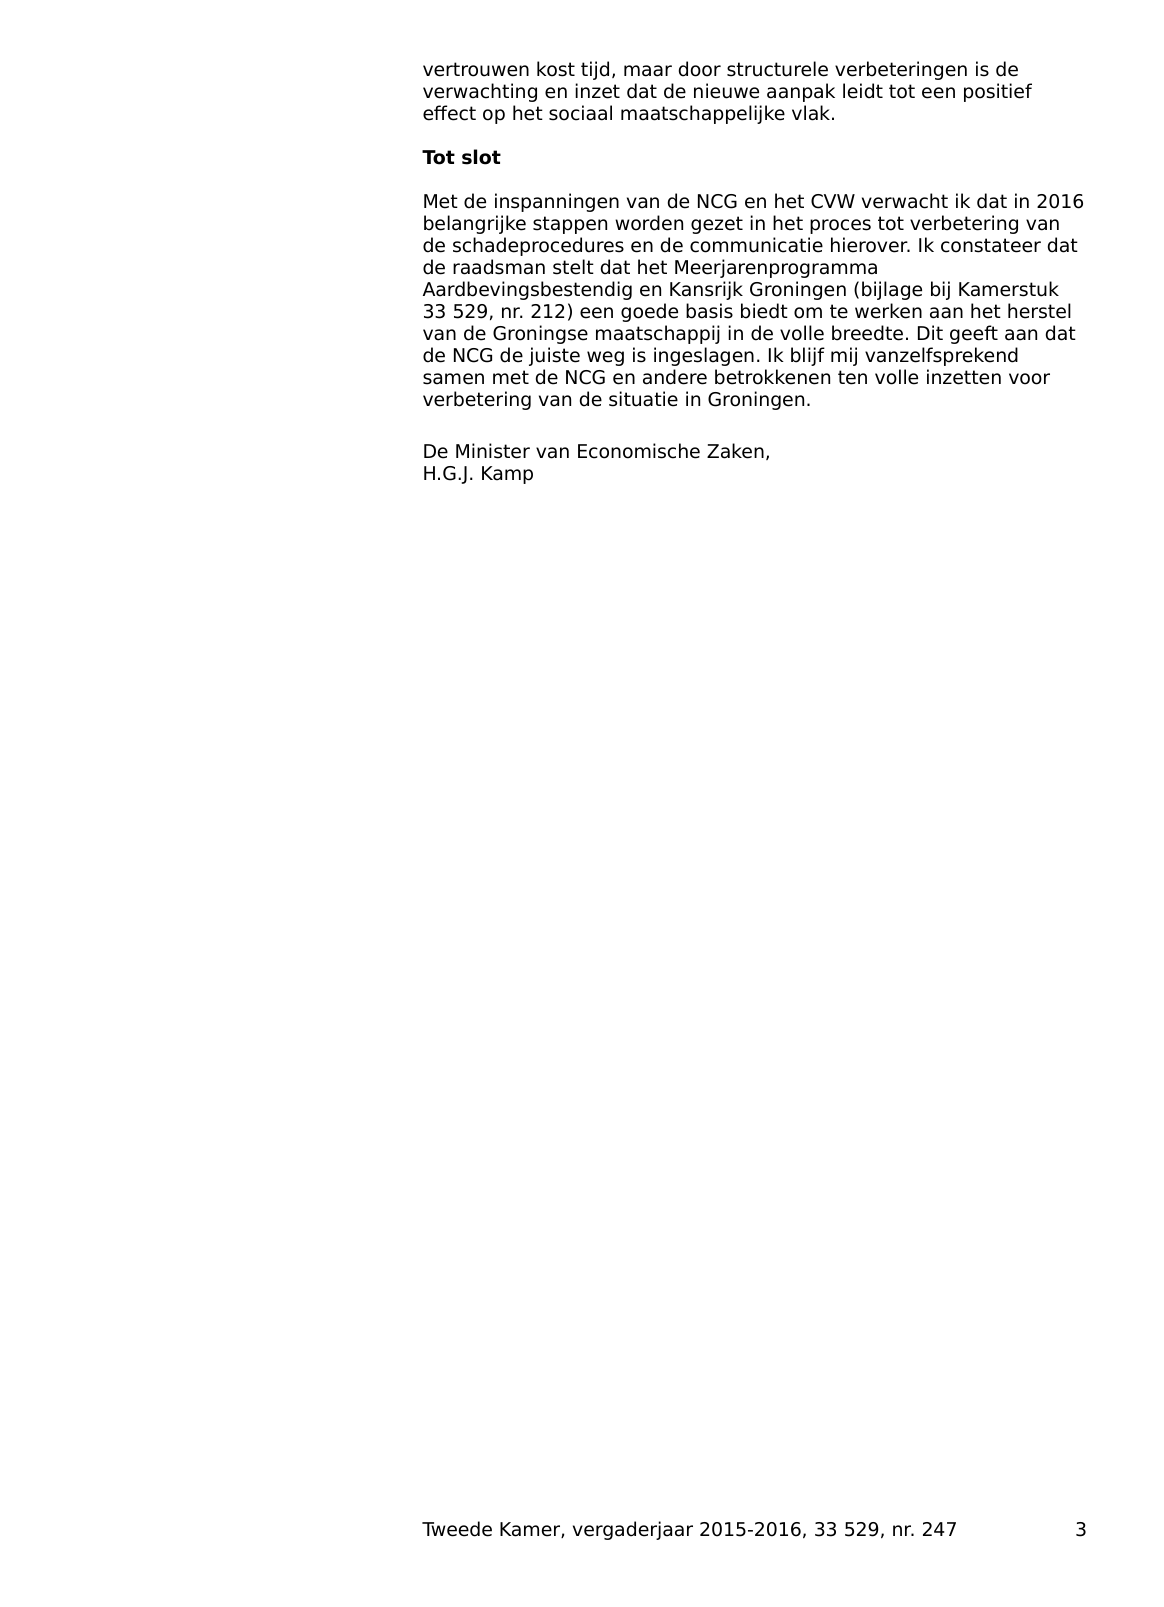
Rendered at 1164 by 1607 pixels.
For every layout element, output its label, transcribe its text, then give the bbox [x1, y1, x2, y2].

text vertrouwen kost tijd, maar door structurele verbeteringen is de verwachting en inzet dat de nieuwe aanpak leidt tot een positief effect op het sociaal maatschappelijke vlak. [422, 59, 1087, 125]
text De Minister van Economische Zaken, H.G.J. Kamp [422, 441, 1087, 485]
text Met de inspanningen van de NCG en het CVW verwacht ik dat in 2016 belangrijke stappen worden gezet in het proces tot verbetering van de schadeprocedures en de communicatie hierover. Ik constateer dat de raadsman stelt dat het Meerjarenprogramma Aardbevingsbestendig en Kansrijk Groningen (bijlage bij Kamerstuk 33 529, nr. 212) een goede basis biedt om te werken aan het herstel van de Groningse maatschappij in de volle breedte. Dit geeft aan dat de NCG de juiste weg is ingeslagen. Ik blijf mij vanzelfsprekend samen met de NCG en andere betrokkenen ten volle inzetten voor verbetering van de situatie in Groningen. [422, 191, 1087, 411]
subtitle Tot slot [422, 147, 1087, 169]
